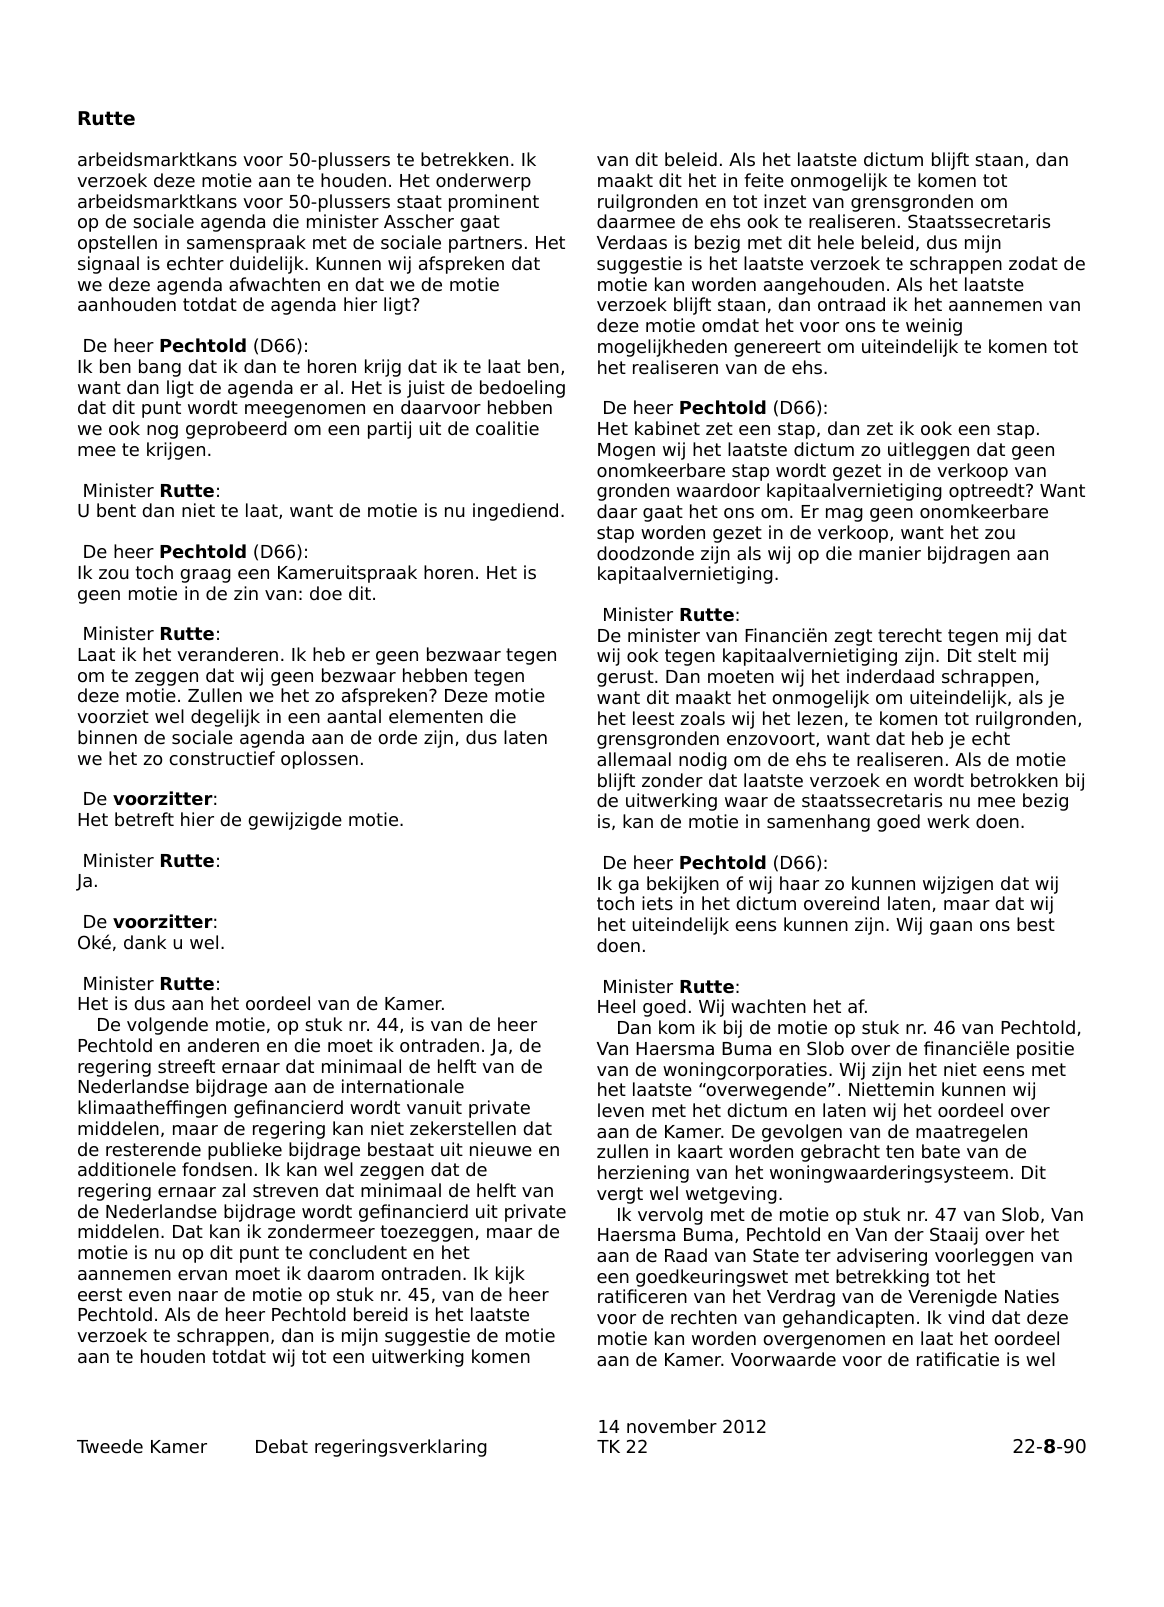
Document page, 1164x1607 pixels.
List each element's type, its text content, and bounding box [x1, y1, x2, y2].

text U bent dan niet te laat, want de motie is nu ingediend. [77, 501, 567, 522]
text Ik ga bekijken of wij haar zo kunnen wijzigen dat wij toch iets in het dictum overeind laten, maar dat wij het uiteindelijk eens kunnen zijn. Wij gaan ons best doen. [596, 873, 1087, 956]
text De voorzitter: [77, 912, 567, 933]
text De minister van Financiën zegt terecht tegen mij dat wij ook tegen kapitaalvernietiging zijn. Dit stelt mij gerust. Dan moeten wij het inderdaad schrappen, want dit maakt het onmogelijk om uiteindelijk, als je het leest zoals wij het lezen, te komen tot ruilgronden, grensgronden enzovoort, want dat heb je echt allemaal nodig om de ehs te realiseren. Als de motie blijft zonder dat laatste verzoek en wordt betrokken bij de uitwerking waar de staatssecretaris nu mee bezig is, kan de motie in samenhang goed werk doen. [596, 626, 1087, 833]
text De volgende motie, op stuk nr. 44, is van de heer Pechtold en anderen en die moet ik ontraden. Ja, de regering streeft ernaar dat minimaal de helft van de Nederlandse bijdrage aan de internationale klimaatheffingen gefinancierd wordt vanuit private middelen, maar de regering kan niet zekerstellen dat de resterende publieke bijdrage bestaat uit nieuwe en additionele fondsen. Ik kan wel zeggen dat de regering ernaar zal streven dat minimaal de helft van de Nederlandse bijdrage wordt gefinancierd uit private middelen. Dat kan ik zondermeer toezeggen, maar de motie is nu op dit punt te concludent en het aannemen ervan moet ik daarom ontraden. Ik kijk eerst even naar de motie op stuk nr. 45, van de heer Pechtold. Als de heer Pechtold bereid is het laatste verzoek te schrappen, dan is mijn suggestie de motie aan te houden totdat wij tot een uitwerking komen [77, 1015, 567, 1367]
text Minister Rutte: [77, 851, 567, 871]
text Ik vervolg met de motie op stuk nr. 47 van Slob, Van Haersma Buma, Pechtold en Van der Staaij over het aan de Raad van State ter advisering voorleggen van een goedkeuringswet met betrekking tot het ratificeren van het Verdrag van de Verenigde Naties voor de rechten van gehandicapten. Ik vind dat deze motie kan worden overgenomen en laat het oordeel aan de Kamer. Voorwaarde voor de ratificatie is wel [596, 1204, 1087, 1370]
text Minister Rutte: [77, 480, 567, 501]
text van dit beleid. Als het laatste dictum blijft staan, dan maakt dit het in feite onmogelijk te komen tot ruilgronden en tot inzet van grensgronden om daarmee de ehs ook te realiseren. Staatssecretaris Verdaas is bezig met dit hele beleid, dus mijn suggestie is het laatste verzoek te schrappen zodat de motie kan worden aangehouden. Als het laatste verzoek blijft staan, dan ontraad ik het aannemen van deze motie omdat het voor ons te weinig mogelijkheden genereert om uiteindelijk te komen tot het realiseren van de ehs. [596, 150, 1087, 378]
text Het is dus aan het oordeel van de Kamer. [77, 994, 567, 1015]
text Dan kom ik bij de motie op stuk nr. 46 van Pechtold, Van Haersma Buma en Slob over de financiële positie van de woningcorporaties. Wij zijn het niet eens met het laatste “overwegende”. Niettemin kunnen wij leven met het dictum en laten wij het oordeel over aan de Kamer. De gevolgen van de maatregelen zullen in kaart worden gebracht ten bate van de herziening van het woningwaarderingsysteem. Dit vergt wel wetgeving. [596, 1018, 1087, 1204]
text Minister Rutte: [596, 976, 1087, 997]
text De voorzitter: [77, 789, 567, 810]
text arbeidsmarktkans voor 50-plussers te betrekken. Ik verzoek deze motie aan te houden. Het onderwerp arbeidsmarktkans voor 50-plussers staat prominent op de sociale agenda die minister Asscher gaat opstellen in samenspraak met de sociale partners. Het signaal is echter duidelijk. Kunnen wij afspreken dat we deze agenda afwachten en dat we de motie aanhouden totdat de agenda hier ligt? [77, 150, 567, 316]
text De heer Pechtold (D66): [77, 336, 567, 357]
text Minister Rutte: [77, 973, 567, 994]
text De heer Pechtold (D66): [596, 398, 1087, 419]
text Oké, dank u wel. [77, 933, 567, 953]
text Minister Rutte: [77, 624, 567, 645]
text De heer Pechtold (D66): [77, 542, 567, 563]
text Minister Rutte: [596, 605, 1087, 626]
text De heer Pechtold (D66): [596, 853, 1087, 873]
text Ik zou toch graag een Kameruitspraak horen. Het is geen motie in de zin van: doe dit. [77, 563, 567, 604]
text Ik ben bang dat ik dan te horen krijg dat ik te laat ben, want dan ligt de agenda er al. Het is juist de bedoeling dat dit punt wordt meegenomen en daarvoor hebben we ook nog geprobeerd om een partij uit de coalitie mee te krijgen. [77, 357, 567, 460]
text Het betreft hier de gewijzigde motie. [77, 810, 567, 831]
text Heel goed. Wij wachten het af. [596, 997, 1087, 1018]
text Ja. [77, 871, 567, 892]
text Het kabinet zet een stap, dan zet ik ook een stap. Mogen wij het laatste dictum zo uitleggen dat geen onomkeerbare stap wordt gezet in de verkoop van gronden waardoor kapitaalvernietiging optreedt? Want daar gaat het ons om. Er mag geen onomkeerbare stap worden gezet in de verkoop, want het zou doodzonde zijn als wij op die manier bijdragen aan kapitaalvernietiging. [596, 419, 1087, 585]
text Laat ik het veranderen. Ik heb er geen bezwaar tegen om te zeggen dat wij geen bezwaar hebben tegen deze motie. Zullen we het zo afspreken? Deze motie voorziet wel degelijk in een aantal elementen die binnen de sociale agenda aan de orde zijn, dus laten we het zo constructief oplossen. [77, 645, 567, 769]
